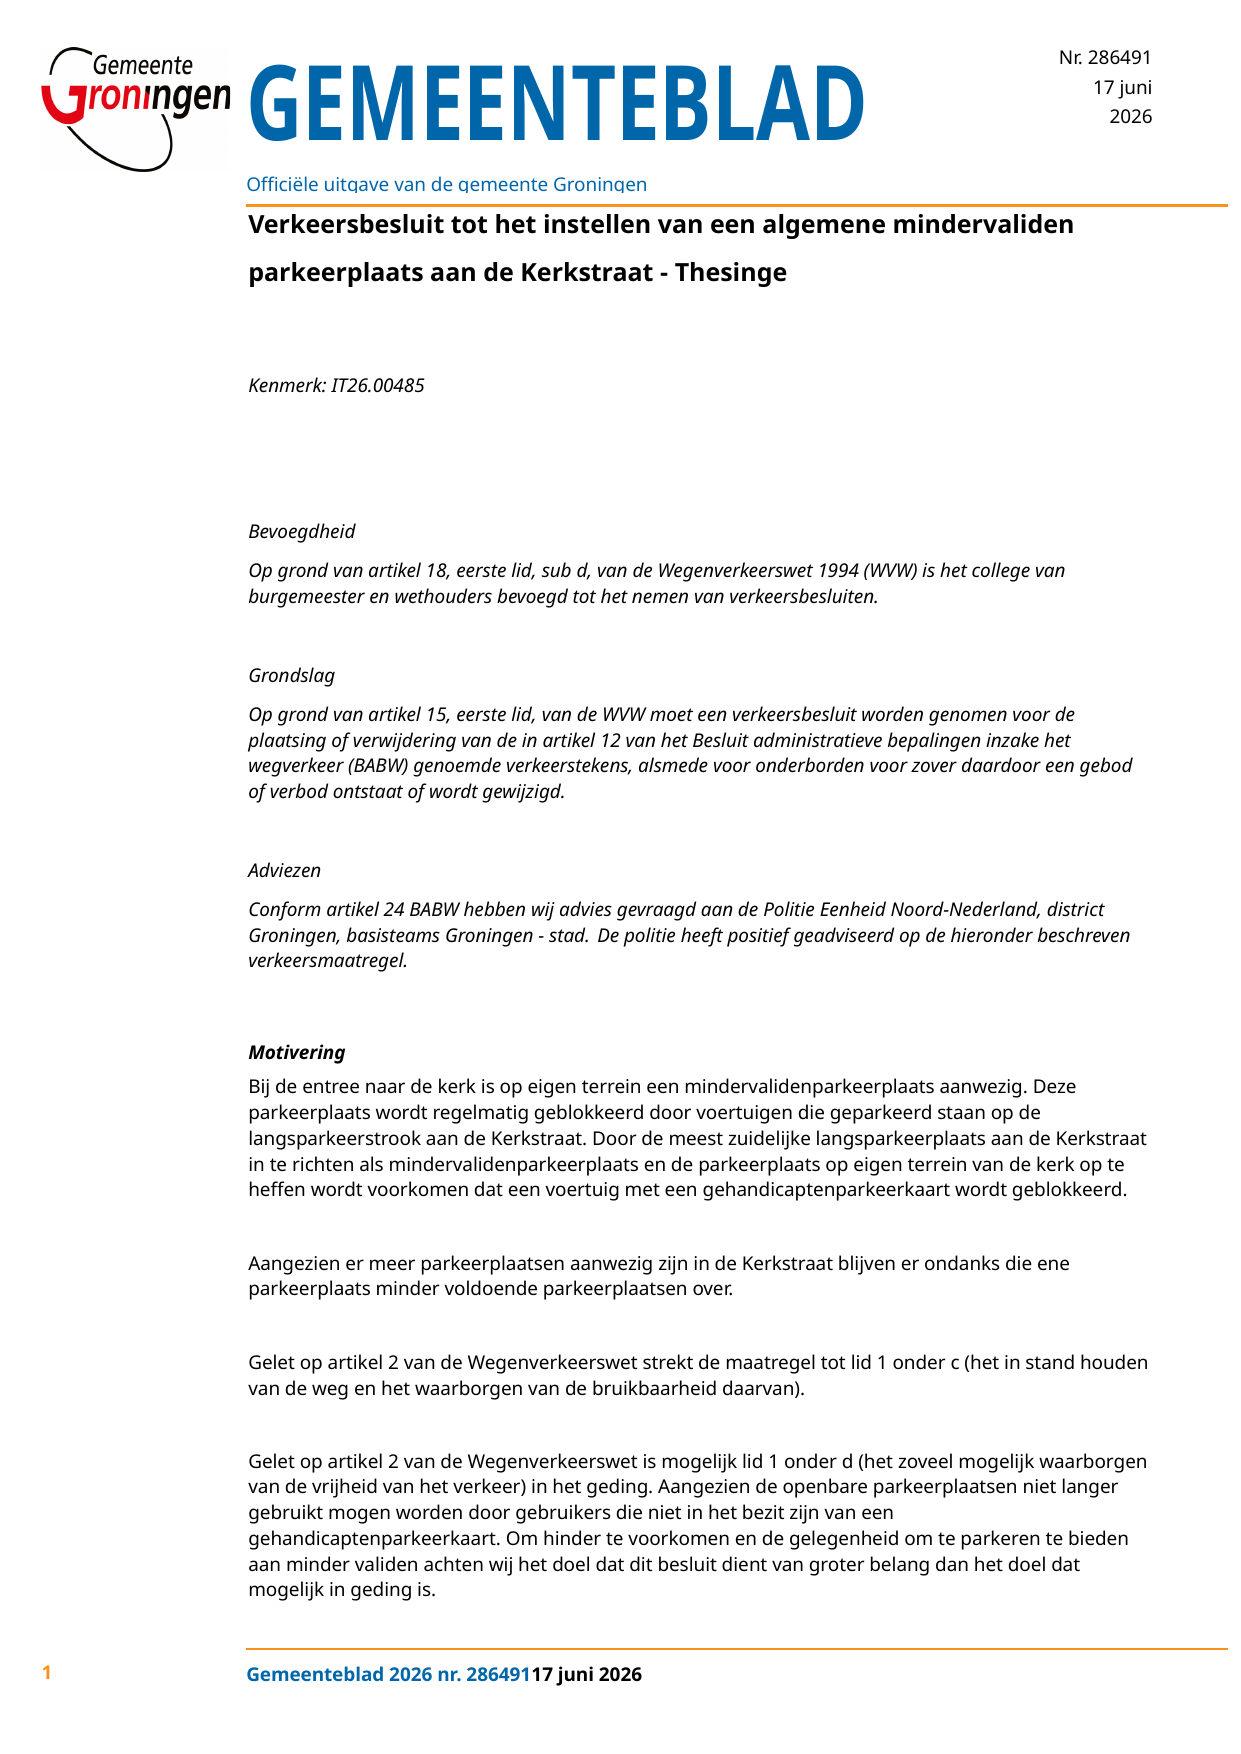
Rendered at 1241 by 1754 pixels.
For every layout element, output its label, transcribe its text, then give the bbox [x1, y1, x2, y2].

text Adviezen [248, 857, 1152, 882]
picture [41, 47, 231, 172]
text Aangezien er meer parkeerplaatsen aanwezig zijn in de Kerkstraat blijven er ondanks die ene parkeerplaats minder voldoende parkeerplaatsen over. [248, 1250, 1152, 1301]
text Gelet op artikel 2 van de Wegenverkeerswet strekt de maatregel tot lid 1 onder c (het in stand houden van de weg en het waarborgen van de bruikbaarheid daarvan). [248, 1349, 1152, 1400]
text Gelet op artikel 2 van de Wegenverkeerswet is mogelijk lid 1 onder d (het zoveel mogelijk waarborgen van de vrijheid van het verkeer) in het geding. Aangezien de openbare parkeerplaatsen niet langer gebruikt mogen worden door gebruikers die niet in het bezit zijn van een gehandicaptenparkeerkaart. Om hinder te voorkomen en de gelegenheid om te parkeren te bieden aan minder validen achten wij het doel dat dit besluit dient van groter belang dan het doel dat mogelijk in geding is. [248, 1448, 1152, 1602]
text Op grond van artikel 15, eerste lid, van de WVW moet een verkeersbesluit worden genomen voor de plaatsing of verwijdering van de in artikel 12 van het Besluit administratieve bepalingen inzake het wegverkeer (BABW) genoemde verkeerstekens, alsmede voor onderborden voor zover daardoor een gebod of verbod ontstaat of wordt gewijzigd. [248, 701, 1152, 804]
text Bij de entree naar de kerk is op eigen terrein een mindervalidenparkeerplaats aanwezig. Deze parkeerplaats wordt regelmatig geblokkeerd door voertuigen die geparkeerd staan op de langsparkeerstrook aan de Kerkstraat. Door de meest zuidelijke langsparkeerplaats aan de Kerkstraat in te richten als mindervalidenparkeerplaats en de parkeerplaats op eigen terrein van de kerk op te heffen wordt voorkomen dat een voertuig met een gehandicaptenparkeerkaart wordt geblokkeerd. [248, 1074, 1152, 1202]
text Op grond van artikel 18, eerste lid, sub d, van de Wegenverkeerswet 1994 (WVW) is het college van burgemeester en wethouders bevoegd tot het nemen van verkeersbesluiten. [248, 557, 1152, 609]
text Kenmerk: IT26.00485 [248, 372, 1152, 398]
text Motivering [248, 1039, 1152, 1065]
text Conform artikel 24 BABW hebben wij advies gevraagd aan de Politie Eenheid Noord-Nederland, district Groningen, basisteams Groningen - stad. De politie heeft positief geadviseerd op de hieronder beschreven verkeersmaatregel. [248, 896, 1152, 973]
text Verkeersbesluit tot het instellen van een algemene mindervaliden parkeerplaats aan de Kerkstraat - Thesinge [248, 207, 1152, 288]
text Grondslag [248, 662, 1152, 687]
text Bevoegdheid [248, 518, 1152, 544]
